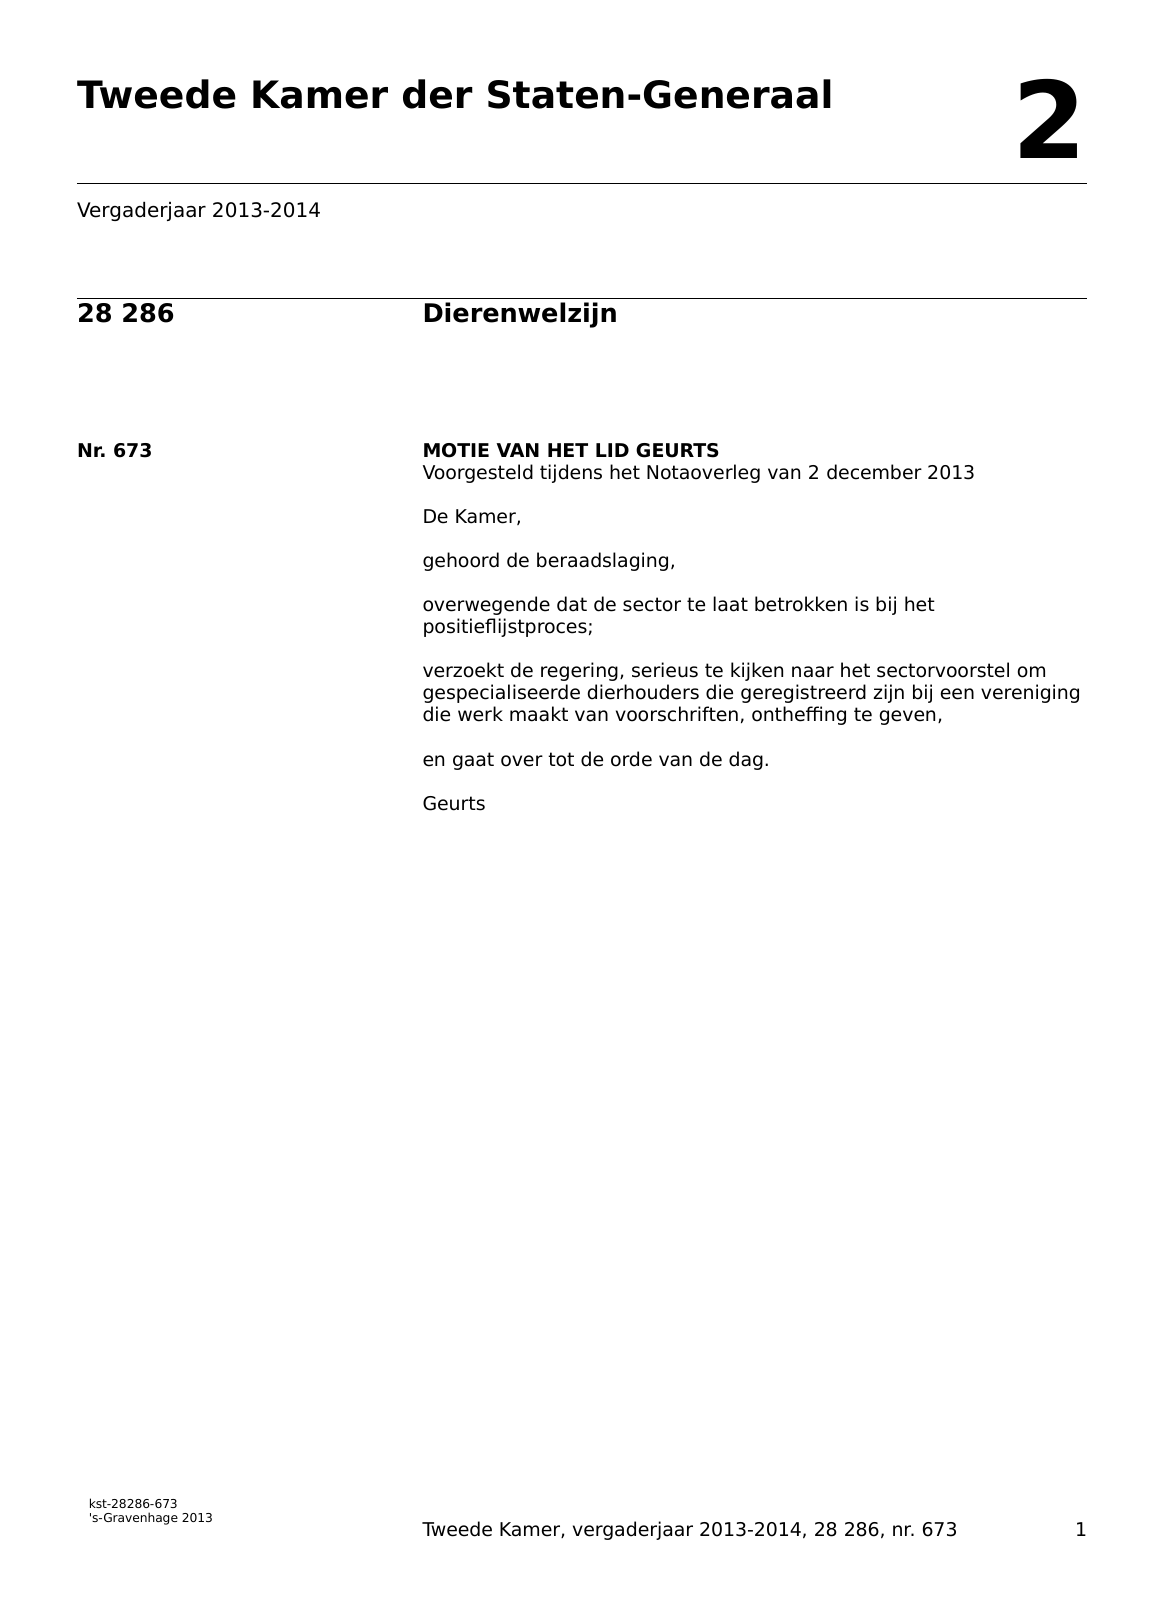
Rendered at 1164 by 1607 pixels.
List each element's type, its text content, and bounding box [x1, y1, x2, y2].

text gehoord de beraadslaging, [422, 550, 1087, 572]
table_header Tweede Kamer der Staten-Generaal [77, 59, 886, 183]
text 's-Gravenhage 2013 [88, 1511, 323, 1525]
text kst-28286-673 [88, 1497, 323, 1511]
text De Kamer, [422, 506, 1087, 528]
table_header 2 [886, 59, 1087, 183]
table_cell Vergaderjaar 2013-2014 [77, 184, 1087, 298]
text verzoekt de regering, serieus te kijken naar het sectorvoorstel om gespecialiseerde dierhouders die geregistreerd zijn bij een vereniging die werk maakt van voorschriften, ontheffing te geven, [422, 660, 1087, 726]
text en gaat over tot de orde van de dag. [422, 748, 1087, 770]
text Voorgesteld tijdens het Notaoverleg van 2 december 2013 [422, 462, 1087, 484]
text overwegende dat de sector te laat betrokken is bij het positieflijstproces; [422, 594, 1087, 638]
subtitle 28 286 Dierenwelzijn [77, 299, 1087, 329]
text Geurts [422, 793, 1087, 814]
subtitle Nr. 673 MOTIE VAN HET LID GEURTS [77, 440, 1087, 462]
